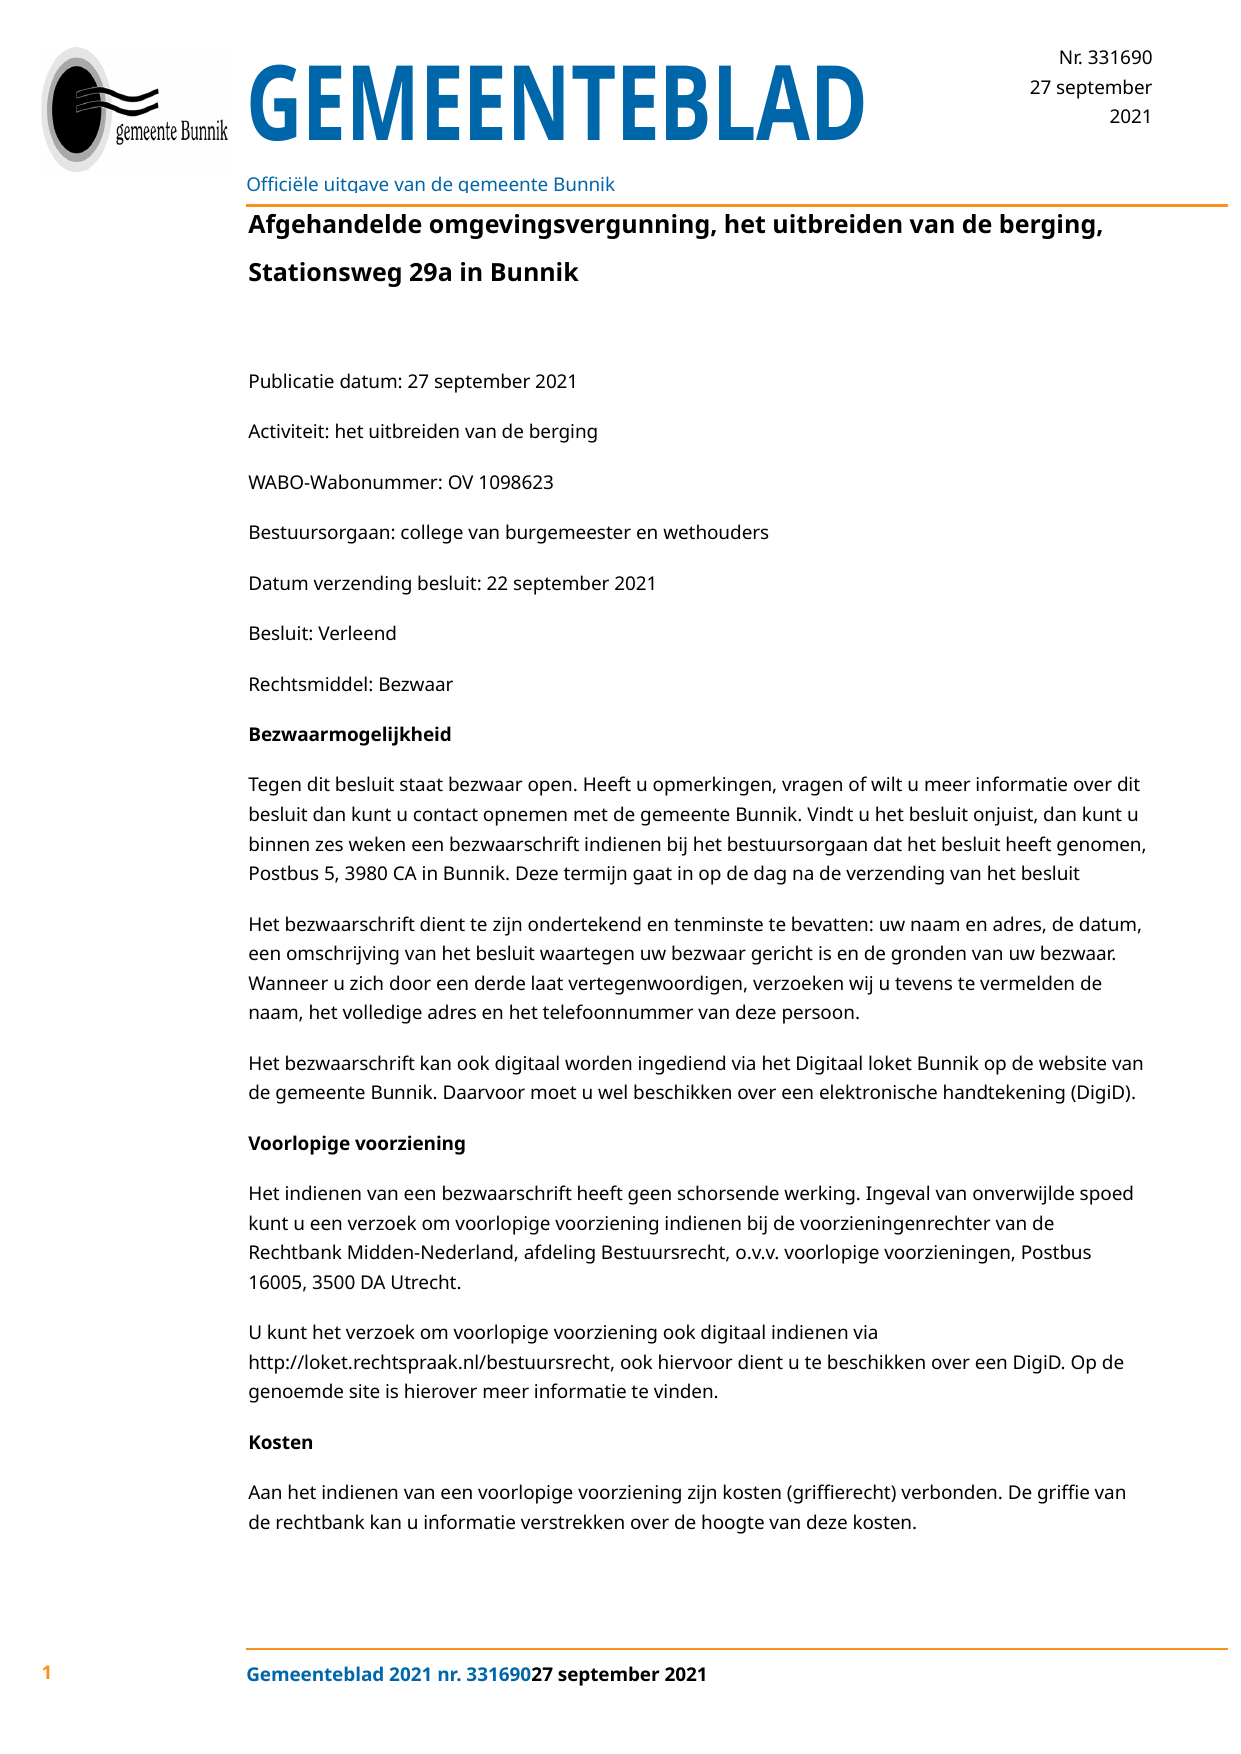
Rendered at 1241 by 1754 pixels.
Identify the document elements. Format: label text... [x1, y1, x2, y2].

text Voorlopige voorziening [248, 1130, 1152, 1156]
text Datum verzending besluit: 22 september 2021 [248, 570, 1152, 596]
text Kosten [248, 1429, 1152, 1455]
text Het bezwaarschrift kan ook digitaal worden ingediend via het Digitaal loket Bunnik op de website van de gemeente Bunnik. Daarvoor moet u wel beschikken over een elektronische handtekening (DigiD). [248, 1050, 1152, 1105]
text WABO-Wabonummer: OV 1098623 [248, 469, 1152, 495]
text Tegen dit besluit staat bezwaar open. Heeft u opmerkingen, vragen of wilt u meer informatie over dit besluit dan kunt u contact opnemen met de gemeente Bunnik. Vindt u het besluit onjuist, dan kunt u binnen zes weken een bezwaarschrift indienen bij het bestuursorgaan dat het besluit heeft genomen, Postbus 5, 3980 CA in Bunnik. Deze termijn gaat in op de dag na de verzending van het besluit [248, 772, 1152, 886]
picture [41, 47, 231, 172]
text Bestuursorgaan: college van burgemeester en wethouders [248, 519, 1152, 545]
text Besluit: Verleend [248, 620, 1152, 646]
text Het bezwaarschrift dient te zijn ondertekend en tenminste te bevatten: uw naam en adres, de datum, een omschrijving van het besluit waartegen uw bezwaar gericht is en de gronden van uw bezwaar. Wanneer u zich door een derde laat vertegenwoordigen, verzoeken wij u tevens te vermelden de naam, het volledige adres en het telefoonnummer van deze persoon. [248, 911, 1152, 1025]
text U kunt het verzoek om voorlopige voorziening ook digitaal indienen via http://loket.rechtspraak.nl/bestuursrecht, ook hiervoor dient u te beschikken over een DigiD. Op de genoemde site is hierover meer informatie te vinden. [248, 1319, 1152, 1404]
text Publicatie datum: 27 september 2021 [248, 368, 1152, 394]
text Aan het indienen van een voorlopige voorziening zijn kosten (griffierecht) verbonden. De griffie van de rechtbank kan u informatie verstrekken over de hoogte van deze kosten. [248, 1479, 1152, 1535]
text Rechtsmiddel: Bezwaar [248, 671, 1152, 697]
text Afgehandelde omgevingsvergunning, het uitbreiden van de berging, Stationsweg 29a in Bunnik [248, 207, 1152, 288]
text Het indienen van een bezwaarschrift heeft geen schorsende werking. Ingeval van onverwijlde spoed kunt u een verzoek om voorlopige voorziening indienen bij de voorzieningenrechter van de Rechtbank Midden-Nederland, afdeling Bestuursrecht, o.v.v. voorlopige voorzieningen, Postbus 16005, 3500 DA Utrecht. [248, 1180, 1152, 1295]
text Activiteit: het uitbreiden van de berging [248, 419, 1152, 444]
text Bezwaarmogelijkheid [248, 721, 1152, 747]
